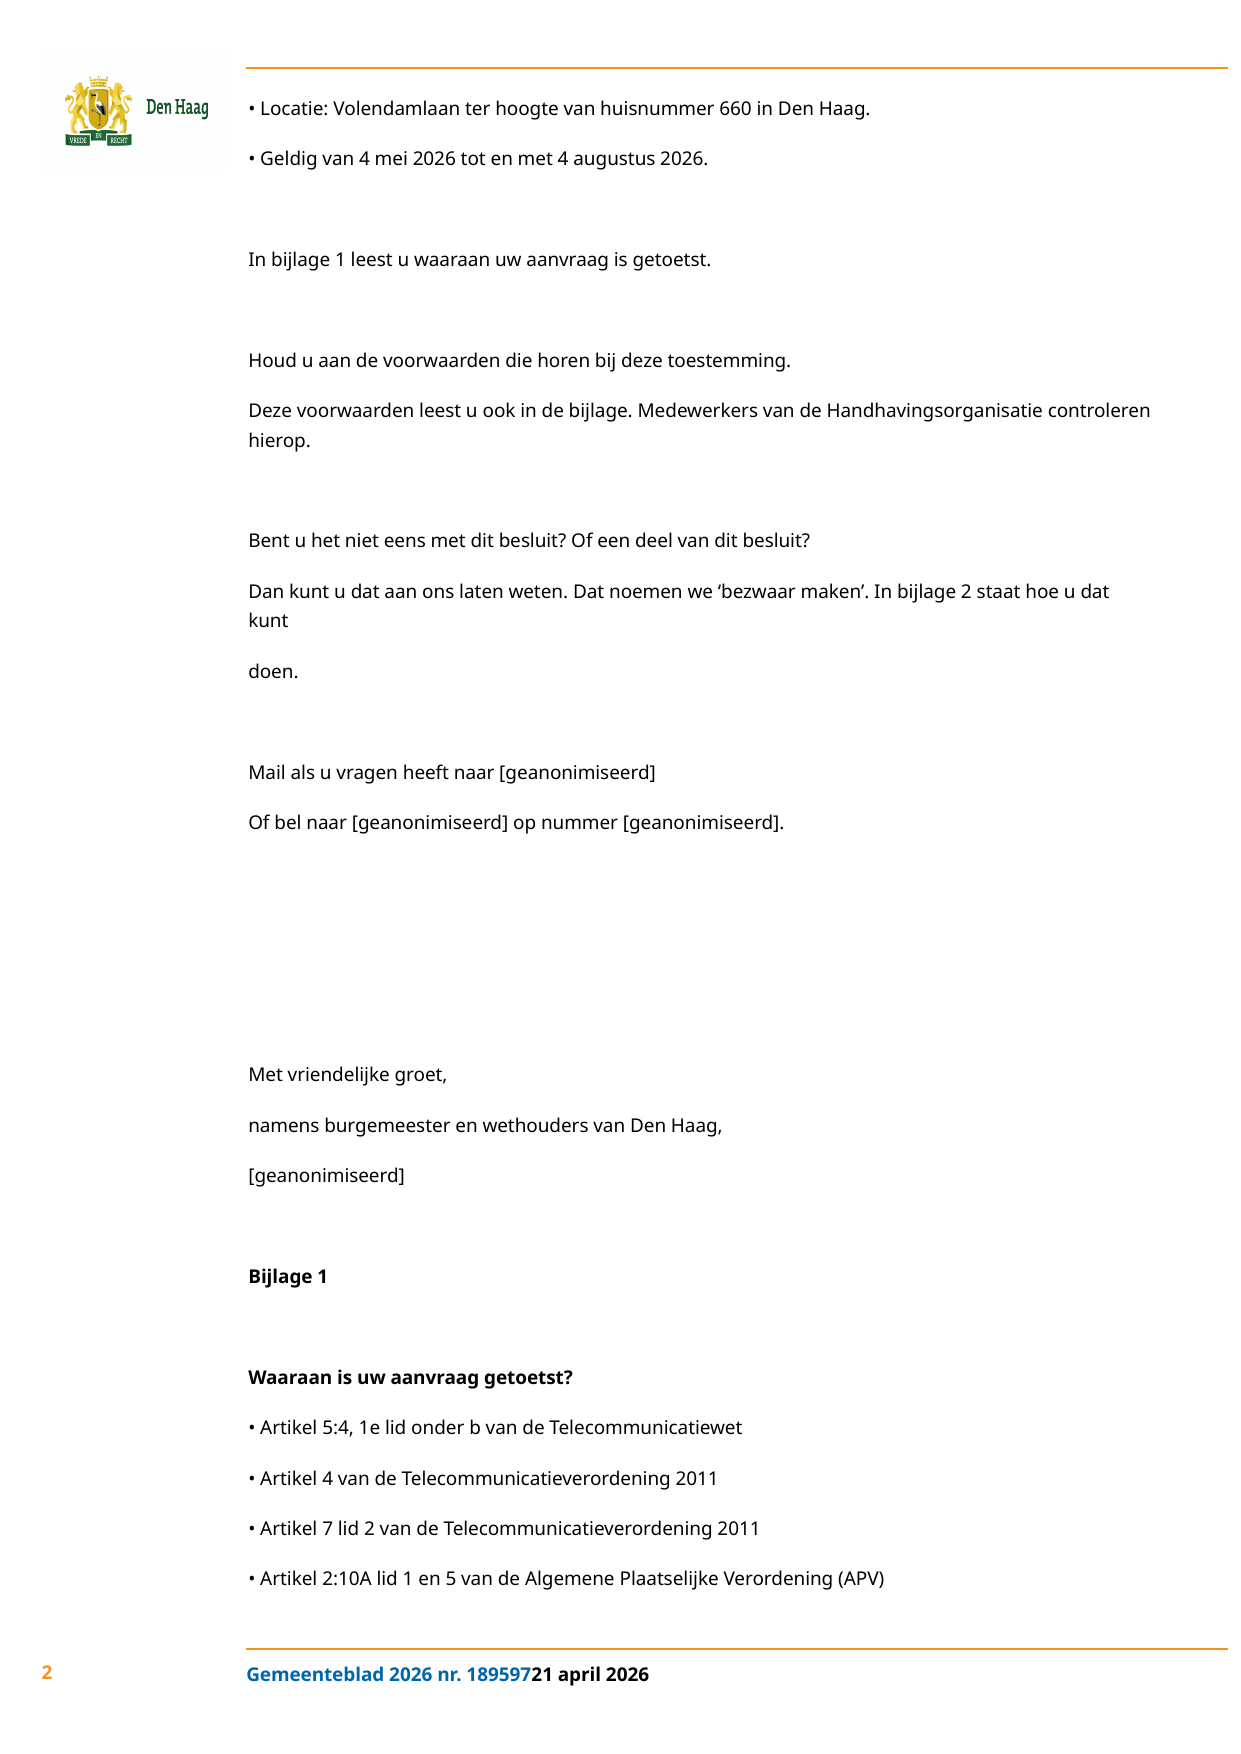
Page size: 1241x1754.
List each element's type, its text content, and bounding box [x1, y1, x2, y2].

text • Artikel 2:10A lid 1 en 5 van de Algemene Plaatselijke Verordening (APV) [248, 1566, 1152, 1591]
text Deze voorwaarden leest u ook in de bijlage. Medewerkers van de Handhavingsorganisatie controleren hierop. [248, 397, 1152, 453]
text • Locatie: Volendamlaan ter hoogte van huisnummer 660 in Den Haag. [248, 95, 1152, 121]
text • Geldig van 4 mei 2026 tot en met 4 augustus 2026. [248, 145, 1152, 171]
text Bijlage 1 [248, 1263, 1152, 1289]
picture [41, 47, 231, 172]
text doen. [248, 658, 1152, 684]
text Waaraan is uw aanvraag getoetst? [248, 1364, 1152, 1390]
text In bijlage 1 leest u waaraan uw aanvraag is getoetst. [248, 246, 1152, 272]
text Met vriendelijke groet, [248, 1061, 1152, 1087]
text [geanonimiseerd] [248, 1162, 1152, 1188]
text Houd u aan de voorwaarden die horen bij deze toestemming. [248, 347, 1152, 373]
text Bent u het niet eens met dit besluit? Of een deel van dit besluit? [248, 528, 1152, 553]
text namens burgemeester en wethouders van Den Haag, [248, 1112, 1152, 1138]
text Mail als u vragen heeft naar [geanonimiseerd] [248, 759, 1152, 785]
text • Artikel 4 van de Telecommunicatieverordening 2011 [248, 1465, 1152, 1491]
text Of bel naar [geanonimiseerd] op nummer [geanonimiseerd]. [248, 809, 1152, 835]
text • Artikel 5:4, 1e lid onder b van de Telecommunicatiewet [248, 1414, 1152, 1440]
text Dan kunt u dat aan ons laten weten. Dat noemen we ‘bezwaar maken’. In bijlage 2 staat hoe u dat kunt [248, 578, 1152, 633]
text • Artikel 7 lid 2 van de Telecommunicatieverordening 2011 [248, 1515, 1152, 1541]
